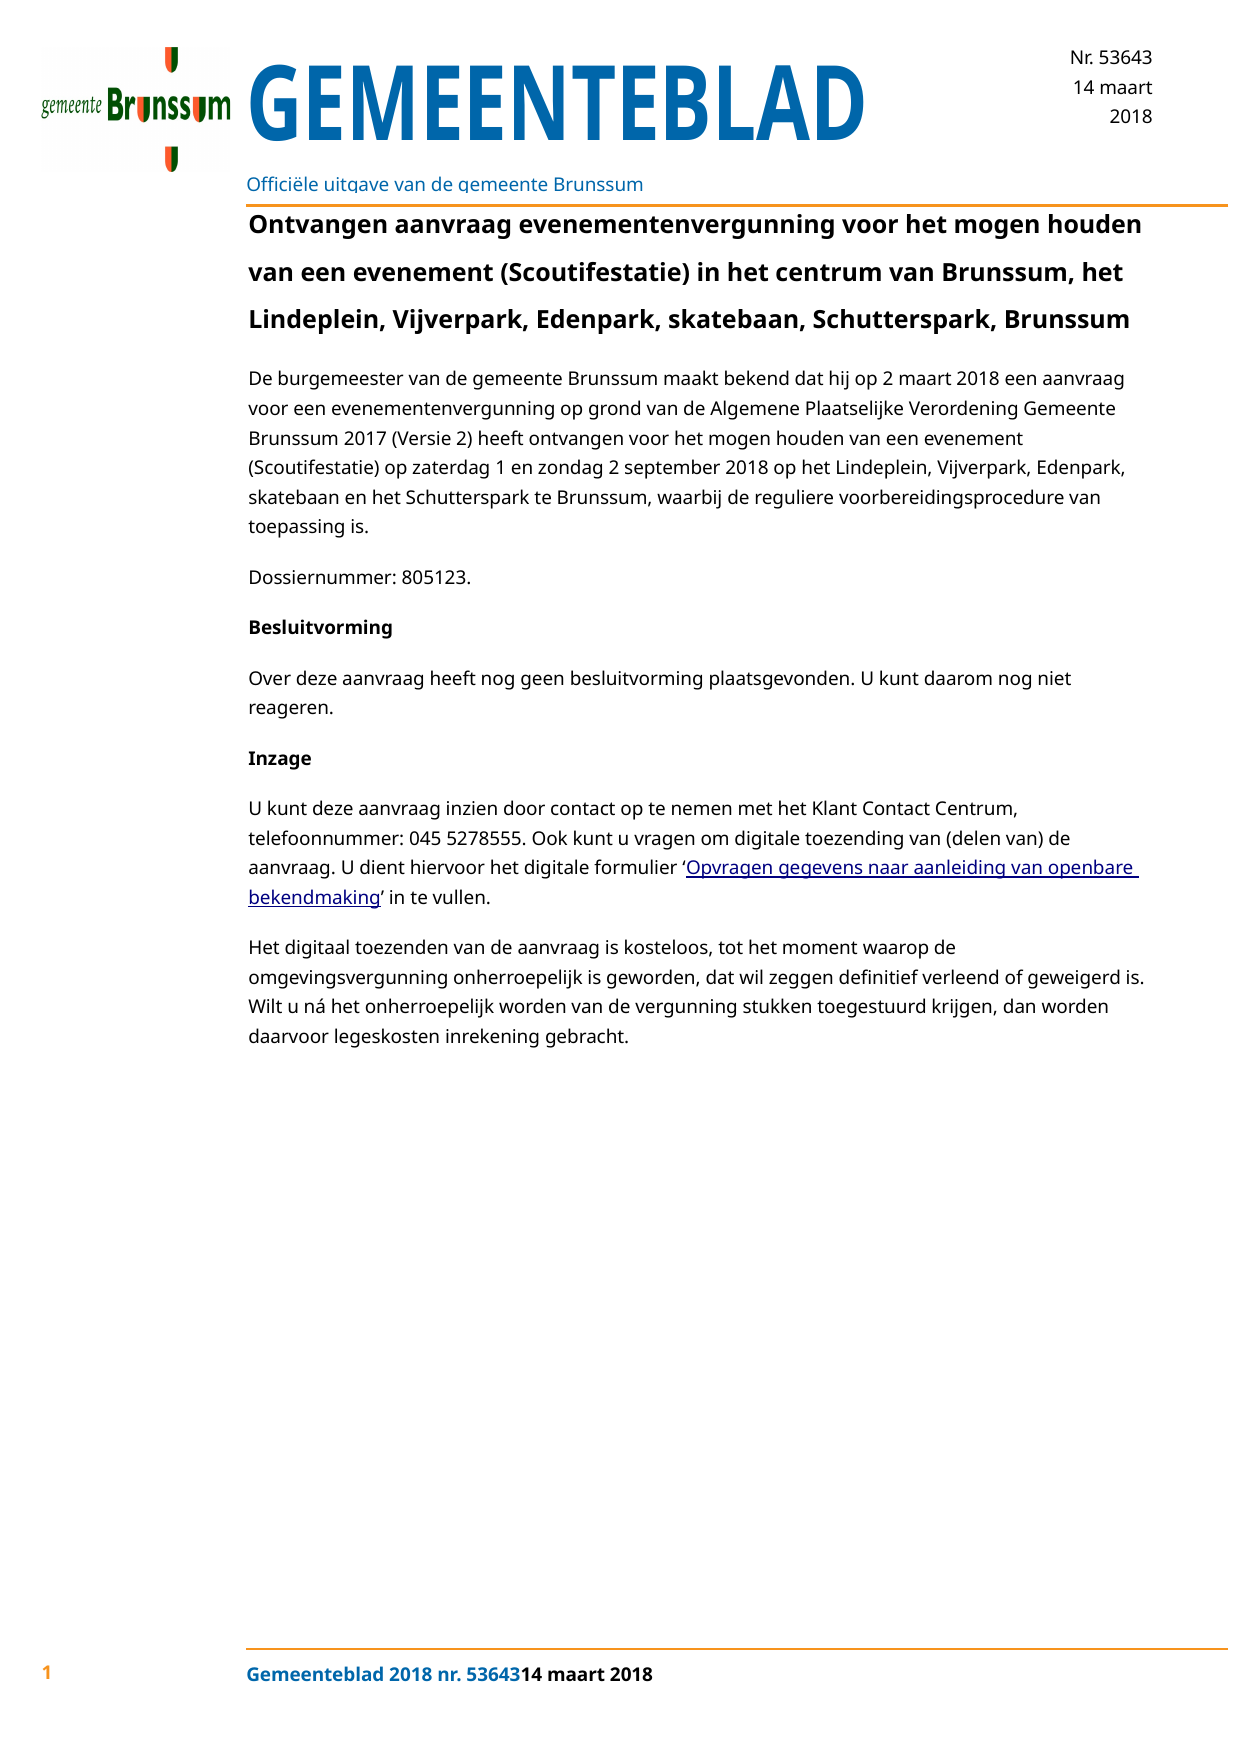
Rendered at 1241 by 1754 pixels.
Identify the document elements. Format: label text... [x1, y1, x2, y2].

text Over deze aanvraag heeft nog geen besluitvorming plaatsgevonden. U kunt daarom nog niet reageren. [248, 665, 1152, 720]
picture [41, 47, 231, 172]
text Ontvangen aanvraag evenementenvergunning voor het mogen houden van een evenement (Scoutifestatie) in het centrum van Brunssum, het Lindeplein, Vijverpark, Edenpark, skatebaan, Schutterspark, Brunssum [248, 207, 1152, 336]
text Inzage [248, 745, 1152, 770]
text Dossiernummer: 805123. [248, 564, 1152, 589]
text Besluitvorming [248, 614, 1152, 640]
text U kunt deze aanvraag inzien door contact op te nemen met het Klant Contact Centrum, telefoonnummer: 045 5278555. Ook kunt u vragen om digitale toezending van (delen van) de aanvraag. U dient hiervoor het digitale formulier ‘Opvragen gegevens naar aanleiding van openbare bekendmaking’ in te vullen. [248, 795, 1152, 909]
text De burgemeester van de gemeente Brunssum maakt bekend dat hij op 2 maart 2018 een aanvraag voor een evenementenvergunning op grond van de Algemene Plaatselijke Verordening Gemeente Brunssum 2017 (Versie 2) heeft ontvangen voor het mogen houden van een evenement (Scoutifestatie) op zaterdag 1 en zondag 2 september 2018 op het Lindeplein, Vijverpark, Edenpark, skatebaan en het Schutterspark te Brunssum, waarbij de reguliere voorbereidingsprocedure van toepassing is. [248, 366, 1152, 539]
text Het digitaal toezenden van de aanvraag is kosteloos, tot het moment waarop de omgevingsvergunning onherroepelijk is geworden, dat wil zeggen definitief verleend of geweigerd is. Wilt u ná het onherroepelijk worden van de vergunning stukken toegestuurd krijgen, dan worden daarvoor legeskosten inrekening gebracht. [248, 934, 1152, 1049]
